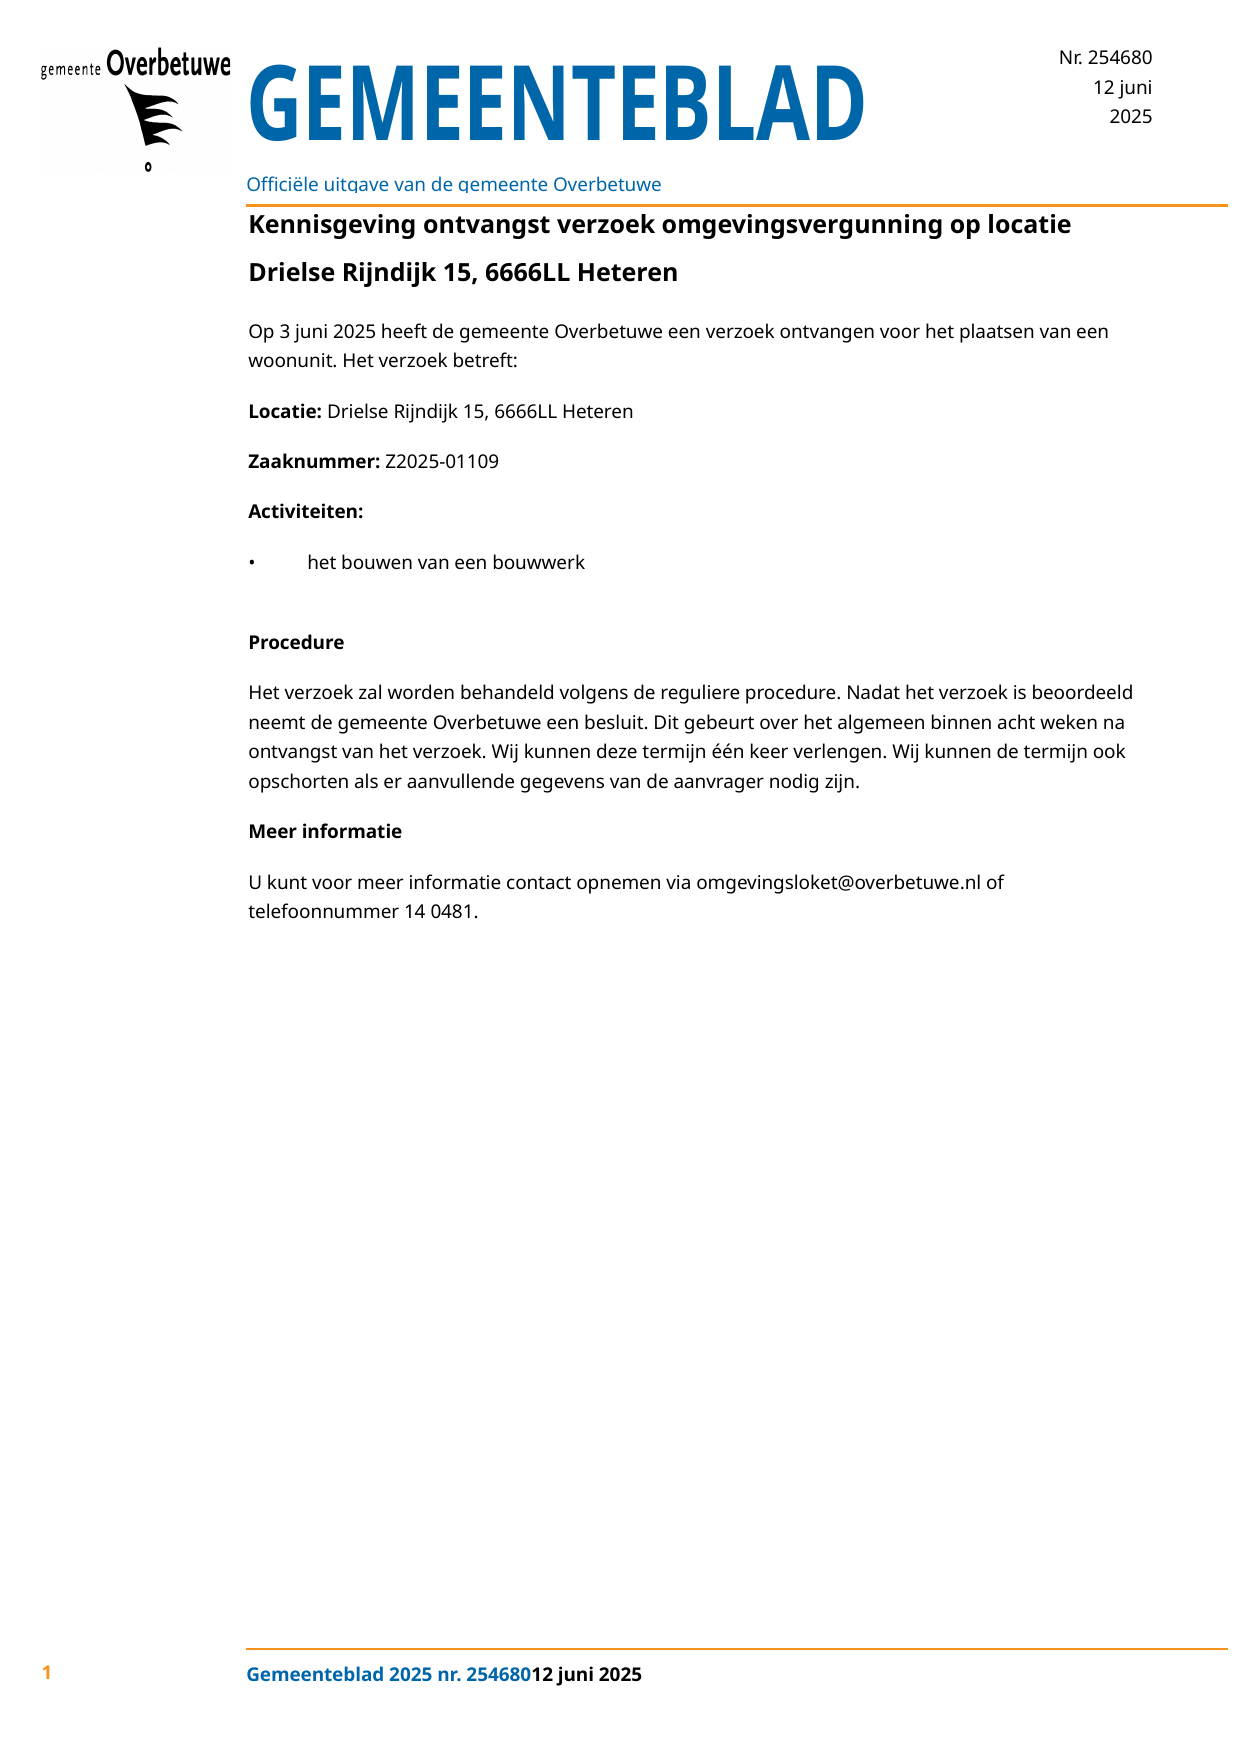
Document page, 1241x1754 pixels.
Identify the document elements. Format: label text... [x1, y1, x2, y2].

text Activiteiten: [248, 499, 1152, 524]
text U kunt voor meer informatie contact opnemen via omgevingsloket@overbetuwe.nl of telefoonnummer 14 0481. [248, 869, 1152, 924]
text Meer informatie [248, 819, 1152, 844]
picture [41, 47, 231, 172]
text Op 3 juni 2025 heeft de gemeente Overbetuwe een verzoek ontvangen voor het plaatsen van een woonunit. Het verzoek betreft: [248, 318, 1152, 373]
list het bouwen van een bouwwerk [248, 549, 1152, 575]
text Het verzoek zal worden behandeld volgens de reguliere procedure. Nadat het verzoek is beoordeeld neemt de gemeente Overbetuwe een besluit. Dit gebeurt over het algemeen binnen acht weken na ontvangst van het verzoek. Wij kunnen deze termijn één keer verlengen. Wij kunnen de termijn ook opschorten als er aanvullende gegevens van de aanvrager nodig zijn. [248, 679, 1152, 794]
text Zaaknummer: Z2025-01109 [248, 448, 1152, 474]
text Procedure [248, 629, 1152, 655]
text Kennisgeving ontvangst verzoek omgevingsvergunning op locatie Drielse Rijndijk 15, 6666LL Heteren [248, 207, 1152, 288]
text Locatie: Drielse Rijndijk 15, 6666LL Heteren [248, 398, 1152, 424]
